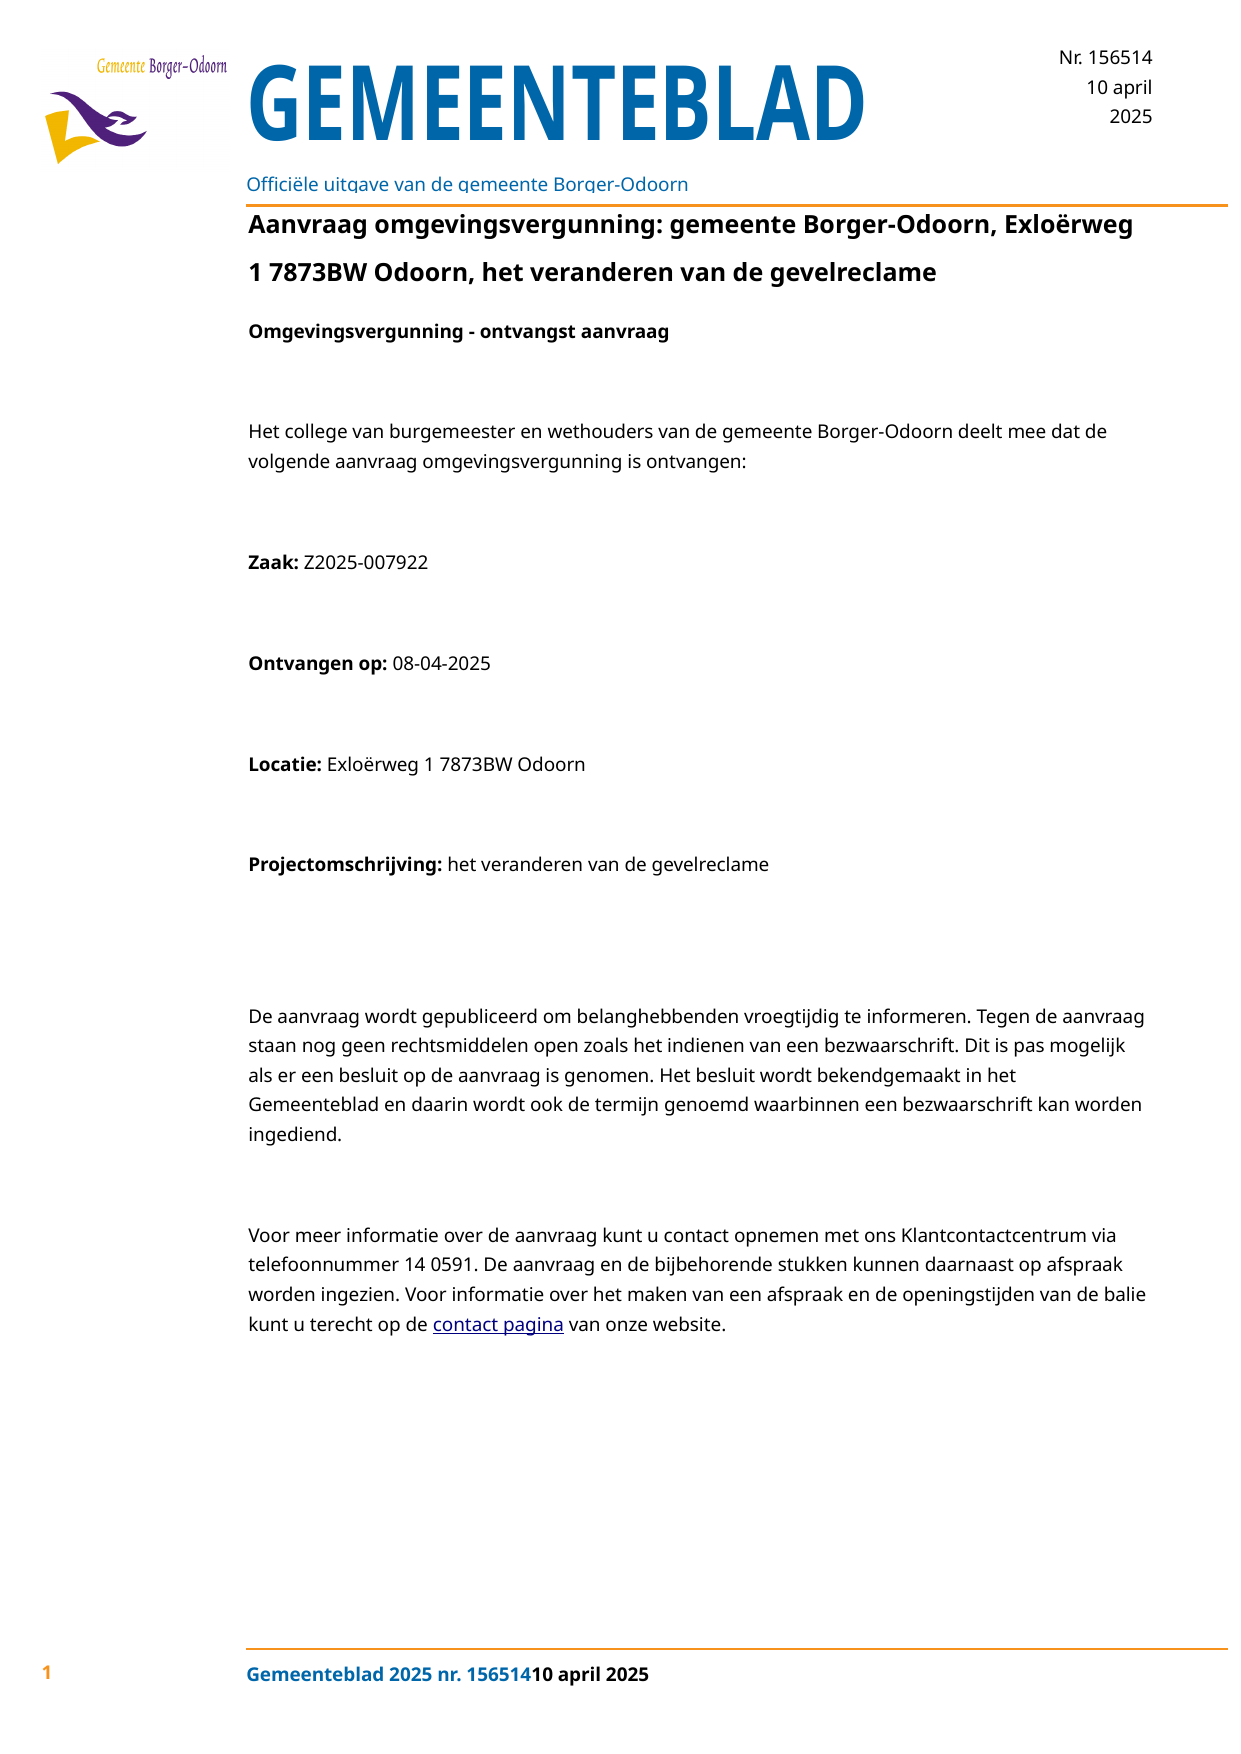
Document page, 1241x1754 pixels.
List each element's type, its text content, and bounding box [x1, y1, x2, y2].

text Omgevingsvergunning - ontvangst aanvraag [248, 318, 1152, 344]
text Aanvraag omgevingsvergunning: gemeente Borger-Odoorn, Exloërweg 1 7873BW Odoorn, het veranderen van de gevelreclame [248, 207, 1152, 288]
text Zaak: Z2025-007922 [248, 549, 1152, 575]
text Locatie: Exloërweg 1 7873BW Odoorn [248, 751, 1152, 777]
text Voor meer informatie over de aanvraag kunt u contact opnemen met ons Klantcontactcentrum via telefoonnummer 14 0591. De aanvraag en de bijbehorende stukken kunnen daarnaast op afspraak worden ingezien. Voor informatie over het maken van een afspraak en de openingstijden van de balie kunt u terecht op de contact pagina van onze website. [248, 1222, 1152, 1337]
picture [41, 47, 231, 172]
text De aanvraag wordt gepubliceerd om belanghebbenden vroegtijdig te informeren. Tegen de aanvraag staan nog geen rechtsmiddelen open zoals het indienen van een bezwaarschrift. Dit is pas mogelijk als er een besluit op de aanvraag is genomen. Het besluit wordt bekendgemaakt in het Gemeenteblad en daarin wordt ook de termijn genoemd waarbinnen een bezwaarschrift kan worden ingediend. [248, 1003, 1152, 1147]
text Ontvangen op: 08-04-2025 [248, 650, 1152, 676]
text Het college van burgemeester en wethouders van de gemeente Borger-Odoorn deelt mee dat de volgende aanvraag omgevingsvergunning is ontvangen: [248, 419, 1152, 474]
text Projectomschrijving: het veranderen van de gevelreclame [248, 852, 1152, 877]
